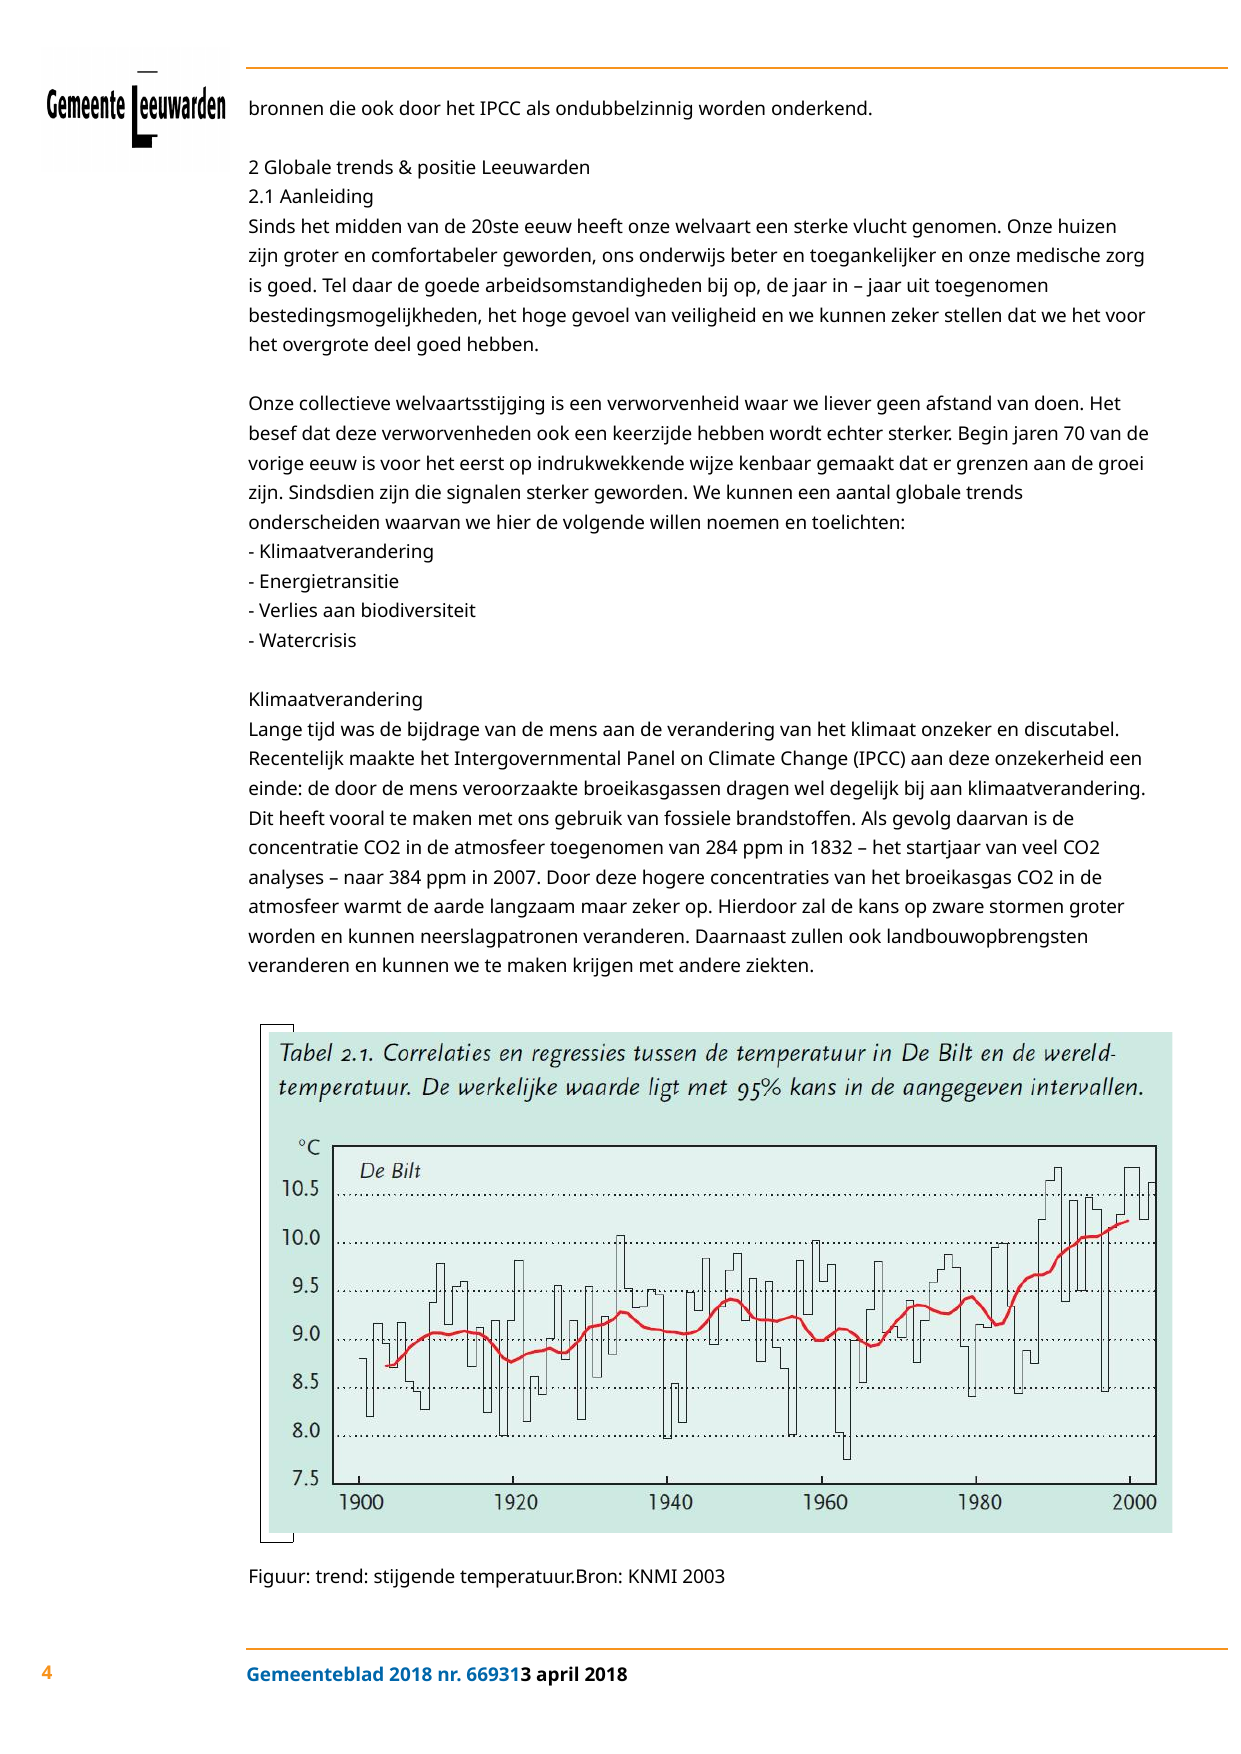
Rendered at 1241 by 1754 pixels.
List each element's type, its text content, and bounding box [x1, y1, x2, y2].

text Sinds het midden van de 20ste eeuw heeft onze welvaart een sterke vlucht genomen. Onze huizen zijn groter en comfortabeler geworden, ons onderwijs beter en toegankelijker en onze medische zorg is goed. Tel daar de goede arbeidsomstandigheden bij op, de jaar in – jaar uit toegenomen bestedingsmogelijkheden, het hoge gevoel van veiligheid en we kunnen zeker stellen dat we het voor het overgrote deel goed hebben. [248, 213, 1152, 357]
text Figuur: trend: stijgende temperatuur.Bron: KNMI 2003 [248, 1563, 1152, 1589]
text Klimaatverandering [248, 686, 1152, 712]
text - Energietransitie [248, 568, 1152, 594]
picture [268, 1032, 1173, 1533]
picture [41, 47, 231, 172]
text 2.1 Aanleiding [248, 183, 1152, 209]
text - Verlies aan biodiversiteit [248, 598, 1152, 623]
text Lange tijd was de bijdrage van de mens aan de verandering van het klimaat onzeker en discutabel. Recentelijk maakte het Intergovernmental Panel on Climate Change (IPCC) aan deze onzekerheid een einde: de door de mens veroorzaakte broeikasgassen dragen wel degelijk bij aan klimaatverandering. Dit heeft vooral te maken met ons gebruik van fossiele brandstoffen. Als gevolg daarvan is de concentratie CO2 in de atmosfeer toegenomen van 284 ppm in 1832 – het startjaar van veel CO2 analyses – naar 384 ppm in 2007. Door deze hogere concentraties van het broeikasgas CO2 in de atmosfeer warmt de aarde langzaam maar zeker op. Hierdoor zal de kans op zware stormen groter worden en kunnen neerslagpatronen veranderen. Daarnaast zullen ook landbouwopbrengsten veranderen en kunnen we te maken krijgen met andere ziekten. [248, 716, 1152, 978]
text - Klimaatverandering [248, 538, 1152, 564]
text 2 Globale trends & positie Leeuwarden [248, 154, 1152, 180]
text Onze collectieve welvaartsstijging is een verworvenheid waar we liever geen afstand van doen. Het besef dat deze verworvenheden ook een keerzijde hebben wordt echter sterker. Begin jaren 70 van de vorige eeuw is voor het eerst op indrukwekkende wijze kenbaar gemaakt dat er grenzen aan de groei zijn. Sindsdien zijn die signalen sterker geworden. We kunnen een aantal globale trends onderscheiden waarvan we hier de volgende willen noemen en toelichten: [248, 391, 1152, 535]
text - Watercrisis [248, 627, 1152, 653]
text bronnen die ook door het IPCC als ondubbelzinnig worden onderkend. [248, 95, 1152, 121]
